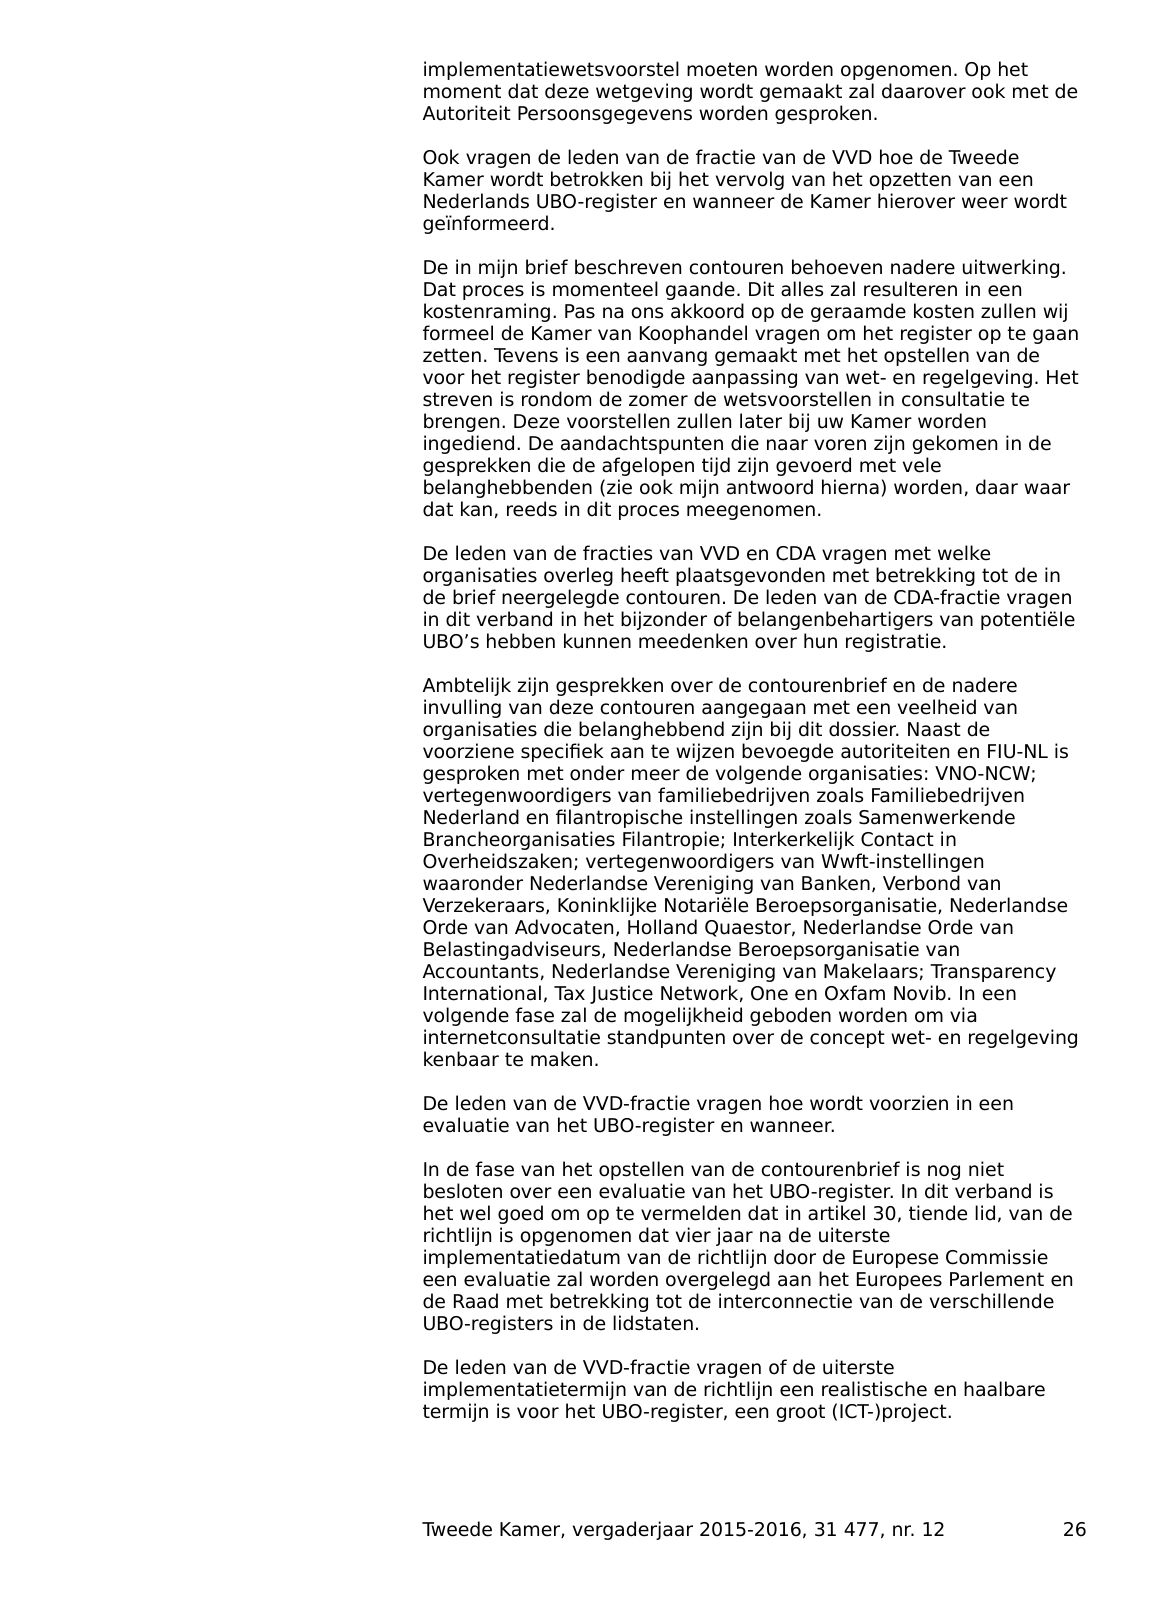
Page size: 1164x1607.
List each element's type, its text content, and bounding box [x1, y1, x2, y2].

text In de fase van het opstellen van de contourenbrief is nog niet besloten over een evaluatie van het UBO-register. In dit verband is het wel goed om op te vermelden dat in artikel 30, tiende lid, van de richtlijn is opgenomen dat vier jaar na de uiterste implementatiedatum van de richtlijn door de Europese Commissie een evaluatie zal worden overgelegd aan het Europees Parlement en de Raad met betrekking tot de interconnectie van de verschillende UBO-registers in de lidstaten. [422, 1159, 1087, 1335]
text Ook vragen de leden van de fractie van de VVD hoe de Tweede Kamer wordt betrokken bij het vervolg van het opzetten van een Nederlands UBO-register en wanneer de Kamer hierover weer wordt geïnformeerd. [422, 147, 1087, 235]
text Ambtelijk zijn gesprekken over de contourenbrief en de nadere invulling van deze contouren aangegaan met een veelheid van organisaties die belanghebbend zijn bij dit dossier. Naast de voorziene specifiek aan te wijzen bevoegde autoriteiten en FIU-NL is gesproken met onder meer de volgende organisaties: VNO-NCW; vertegenwoordigers van familiebedrijven zoals Familiebedrijven Nederland en filantropische instellingen zoals Samenwerkende Brancheorganisaties Filantropie; Interkerkelijk Contact in Overheidszaken; vertegenwoordigers van Wwft-instellingen waaronder Nederlandse Vereniging van Banken, Verbond van Verzekeraars, Koninklijke Notariële Beroepsorganisatie, Nederlandse Orde van Advocaten, Holland Quaestor, Nederlandse Orde van Belastingadviseurs, Nederlandse Beroepsorganisatie van Accountants, Nederlandse Vereniging van Makelaars; Transparency International, Tax Justice Network, One en Oxfam Novib. In een volgende fase zal de mogelijkheid geboden worden om via internetconsultatie standpunten over de concept wet- en regelgeving kenbaar te maken. [422, 675, 1087, 1071]
text implementatiewetsvoorstel moeten worden opgenomen. Op het moment dat deze wetgeving wordt gemaakt zal daarover ook met de Autoriteit Persoonsgegevens worden gesproken. [422, 59, 1087, 125]
text De leden van de VVD-fractie vragen hoe wordt voorzien in een evaluatie van het UBO-register en wanneer. [422, 1093, 1087, 1137]
text De in mijn brief beschreven contouren behoeven nadere uitwerking. Dat proces is momenteel gaande. Dit alles zal resulteren in een kostenraming. Pas na ons akkoord op de geraamde kosten zullen wij formeel de Kamer van Koophandel vragen om het register op te gaan zetten. Tevens is een aanvang gemaakt met het opstellen van de voor het register benodigde aanpassing van wet- en regelgeving. Het streven is rondom de zomer de wetsvoorstellen in consultatie te brengen. Deze voorstellen zullen later bij uw Kamer worden ingediend. De aandachtspunten die naar voren zijn gekomen in de gesprekken die de afgelopen tijd zijn gevoerd met vele belanghebbenden (zie ook mijn antwoord hierna) worden, daar waar dat kan, reeds in dit proces meegenomen. [422, 257, 1087, 521]
text De leden van de fracties van VVD en CDA vragen met welke organisaties overleg heeft plaatsgevonden met betrekking tot de in de brief neergelegde contouren. De leden van de CDA-fractie vragen in dit verband in het bijzonder of belangenbehartigers van potentiële UBO’s hebben kunnen meedenken over hun registratie. [422, 543, 1087, 653]
text De leden van de VVD-fractie vragen of de uiterste implementatietermijn van de richtlijn een realistische en haalbare termijn is voor het UBO-register, een groot (ICT-)project. [422, 1357, 1087, 1423]
